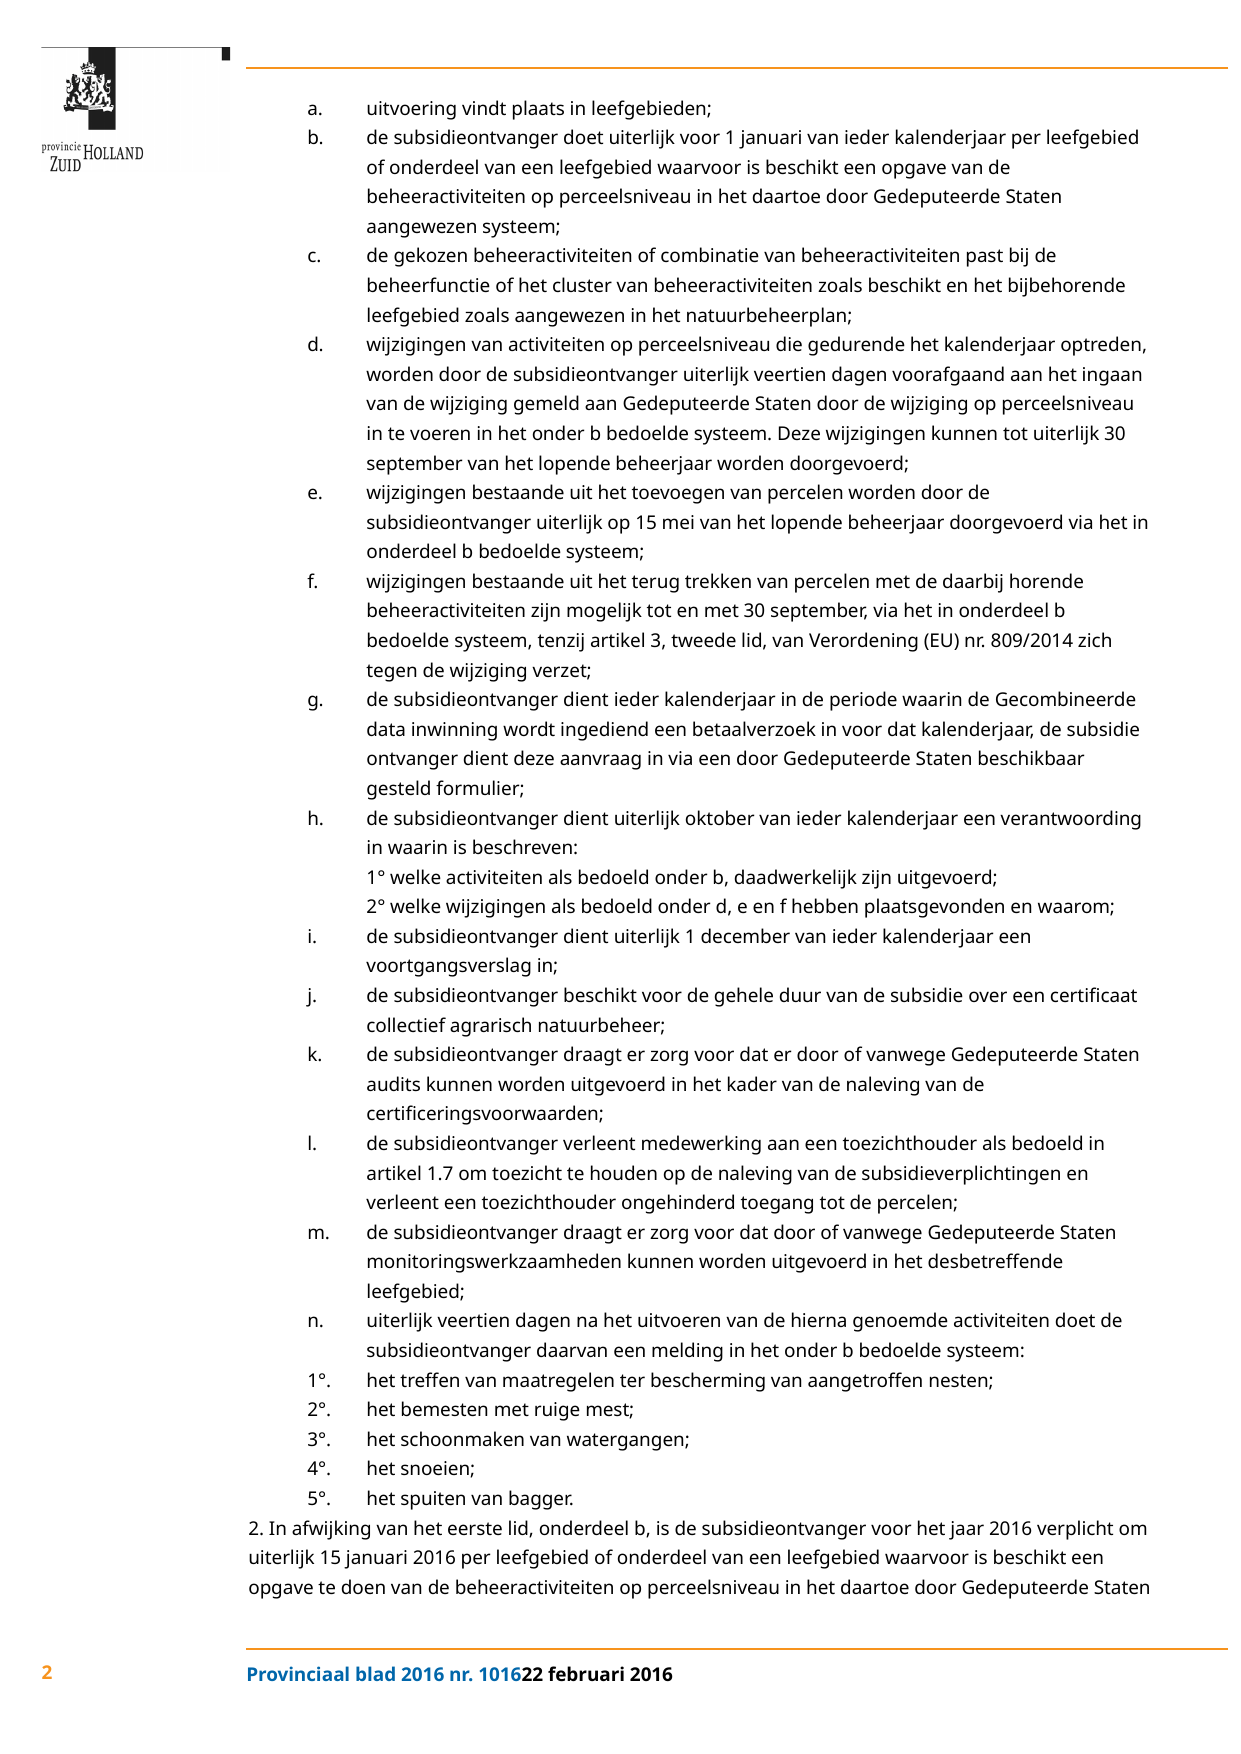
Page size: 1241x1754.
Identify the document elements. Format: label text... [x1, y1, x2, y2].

list het snoeien; [307, 1456, 1152, 1481]
list het schoonmaken van watergangen; [307, 1426, 1152, 1452]
list uiterlijk veertien dagen na het uitvoeren van de hierna genoemde activiteiten doet de subsidieontvanger daarvan een melding in het onder b bedoelde systeem: [307, 1308, 1152, 1363]
list de subsidieontvanger dient uiterlijk oktober van ieder kalenderjaar een verantwoording in waarin is beschreven: [307, 805, 1152, 860]
list de subsidieontvanger verleent medewerking aan een toezichthouder als bedoeld in artikel 1.7 om toezicht te houden op de naleving van de subsidieverplichtingen en verleent een toezichthouder ongehinderd toegang tot de percelen; [307, 1130, 1152, 1215]
list uitvoering vindt plaats in leefgebieden; [307, 95, 1152, 121]
list de subsidieontvanger dient ieder kalenderjaar in de periode waarin de Gecombineerde data inwinning wordt ingediend een betaalverzoek in voor dat kalenderjaar, de subsidie ontvanger dient deze aanvraag in via een door Gedeputeerde Staten beschikbaar gesteld formulier; [307, 686, 1152, 801]
list de gekozen beheeractiviteiten of combinatie van beheeractiviteiten past bij de beheerfunctie of het cluster van beheeractiviteiten zoals beschikt en het bijbehorende leefgebied zoals aangewezen in het natuurbeheerplan; [307, 243, 1152, 328]
list 1° welke activiteiten als bedoeld onder b, daadwerkelijk zijn uitgevoerd; [307, 864, 1152, 890]
list het spuiten van bagger. [307, 1485, 1152, 1511]
list de subsidieontvanger draagt er zorg voor dat door of vanwege Gedeputeerde Staten monitoringswerkzaamheden kunnen worden uitgevoerd in het desbetreffende leefgebied; [307, 1219, 1152, 1304]
list wijzigingen bestaande uit het terug trekken van percelen met de daarbij horende beheeractiviteiten zijn mogelijk tot en met 30 september, via het in onderdeel b bedoelde systeem, tenzij artikel 3, tweede lid, van Verordening (EU) nr. 809/2014 zich tegen de wijziging verzet; [307, 568, 1152, 683]
list de subsidieontvanger beschikt voor de gehele duur van de subsidie over een certificaat collectief agrarisch natuurbeheer; [307, 982, 1152, 1038]
list het bemesten met ruige mest; [307, 1396, 1152, 1422]
list het treffen van maatregelen ter bescherming van aangetroffen nesten; [307, 1367, 1152, 1393]
list 2° welke wijzigingen als bedoeld onder d, e en f hebben plaatsgevonden en waarom; [307, 893, 1152, 919]
list de subsidieontvanger dient uiterlijk 1 december van ieder kalenderjaar een voortgangsverslag in; [307, 923, 1152, 978]
list wijzigingen van activiteiten op perceelsniveau die gedurende het kalenderjaar optreden, worden door de subsidieontvanger uiterlijk veertien dagen voorafgaand aan het ingaan van de wijziging gemeld aan Gedeputeerde Staten door de wijziging op perceelsniveau in te voeren in het onder b bedoelde systeem. Deze wijzigingen kunnen tot uiterlijk 30 september van het lopende beheerjaar worden doorgevoerd; [307, 331, 1152, 476]
list de subsidieontvanger draagt er zorg voor dat er door of vanwege Gedeputeerde Staten audits kunnen worden uitgevoerd in het kader van de naleving van de certificeringsvoorwaarden; [307, 1041, 1152, 1126]
list wijzigingen bestaande uit het toevoegen van percelen worden door de subsidieontvanger uiterlijk op 15 mei van het lopende beheerjaar doorgevoerd via het in onderdeel b bedoelde systeem; [307, 479, 1152, 564]
list de subsidieontvanger doet uiterlijk voor 1 januari van ieder kalenderjaar per leefgebied of onderdeel van een leefgebied waarvoor is beschikt een opgave van de beheeractiviteiten op perceelsniveau in het daartoe door Gedeputeerde Staten aangewezen systeem; [307, 124, 1152, 239]
picture [41, 47, 231, 172]
text 2. In afwijking van het eerste lid, onderdeel b, is de subsidieontvanger voor het jaar 2016 verplicht om uiterlijk 15 januari 2016 per leefgebied of onderdeel van een leefgebied waarvoor is beschikt een opgave te doen van de beheeractiviteiten op perceelsniveau in het daartoe door Gedeputeerde Staten [248, 1515, 1152, 1600]
